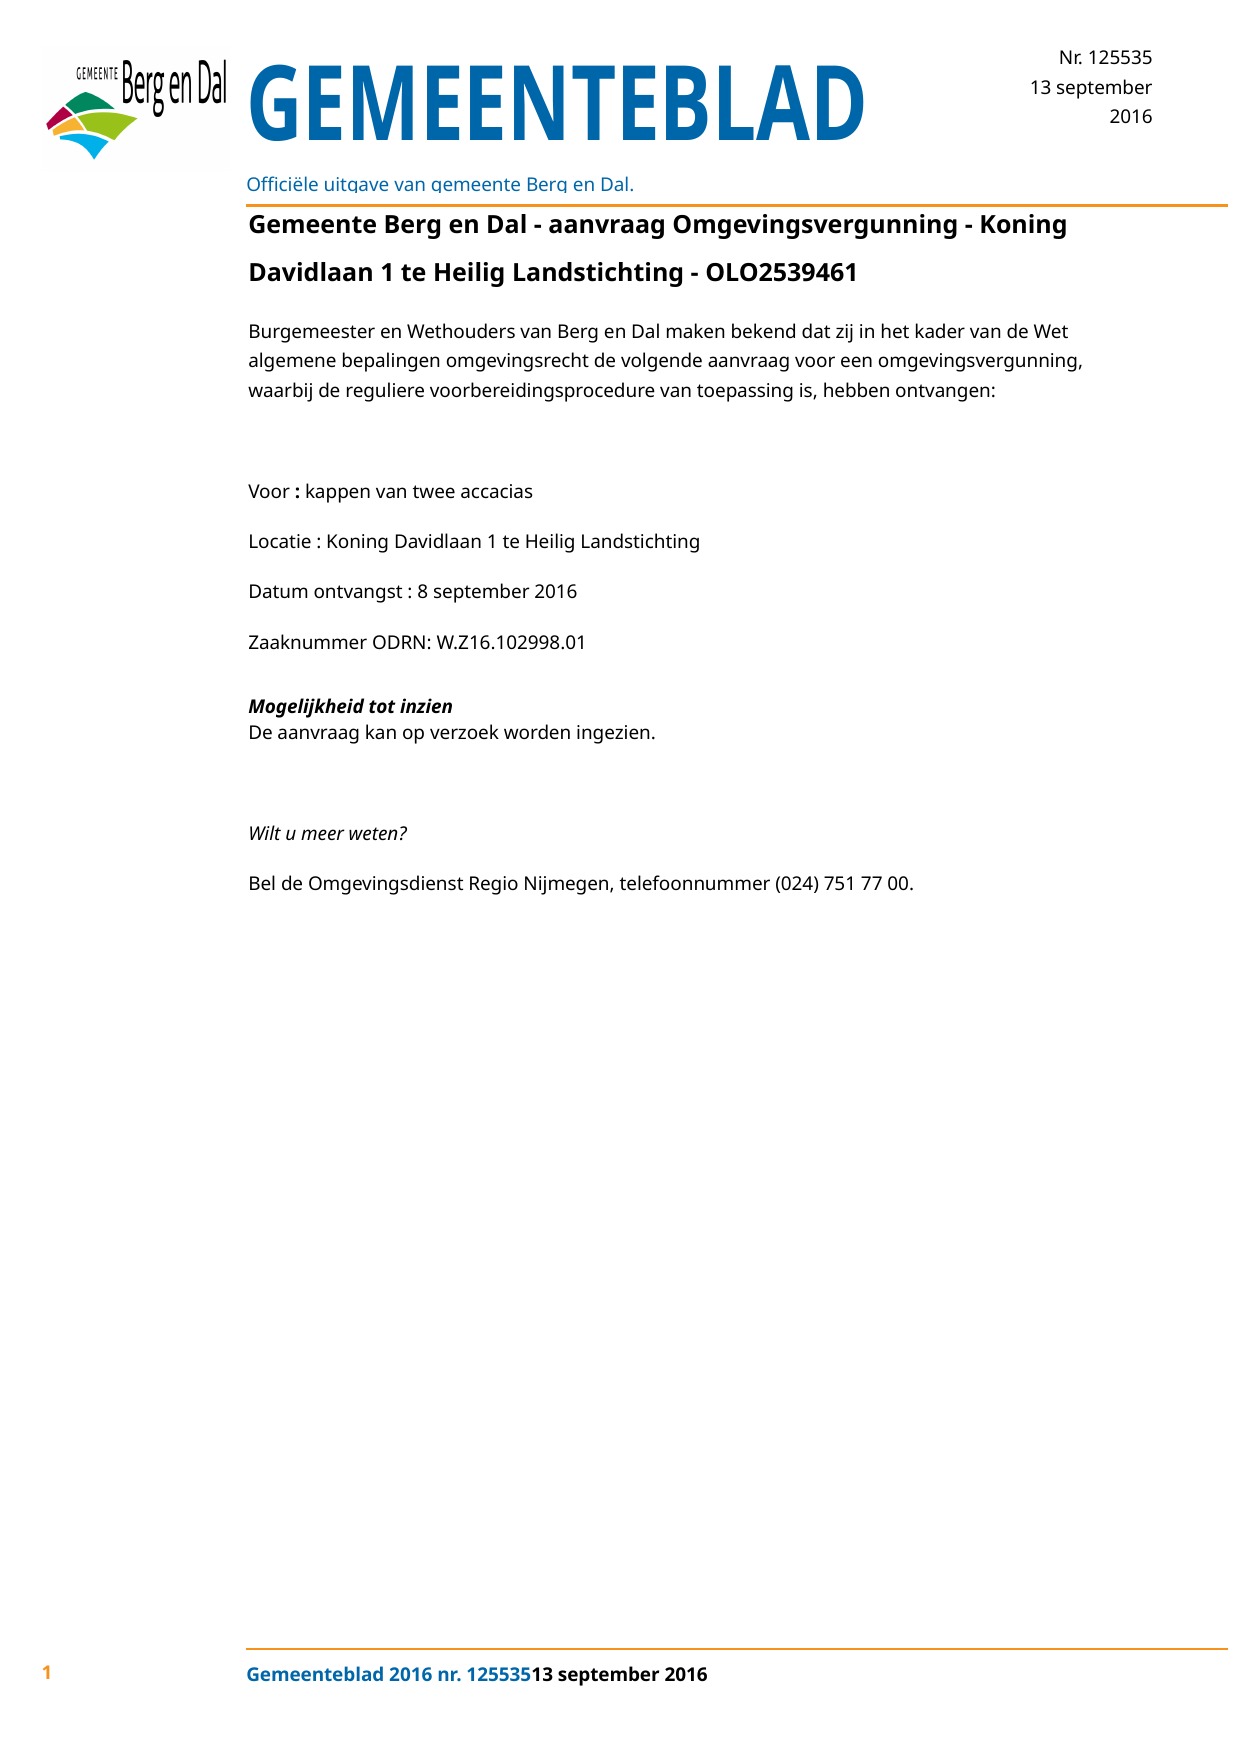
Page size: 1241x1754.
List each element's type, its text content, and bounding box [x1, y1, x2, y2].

text Gemeente Berg en Dal - aanvraag Omgevingsvergunning - Koning Davidlaan 1 te Heilig Landstichting - OLO2539461 [248, 207, 1152, 288]
text Bel de Omgevingsdienst Regio Nijmegen, telefoonnummer (024) 751 77 00. [248, 870, 1152, 896]
text Mogelijkheid tot inzien [248, 693, 1152, 719]
text Datum ontvangst : 8 september 2016 [248, 579, 1152, 604]
text Burgemeester en Wethouders van Berg en Dal maken bekend dat zij in het kader van de Wet algemene bepalingen omgevingsrecht de volgende aanvraag voor een omgevingsvergunning, waarbij de reguliere voorbereidingsprocedure van toepassing is, hebben ontvangen: [248, 318, 1152, 403]
picture [41, 47, 231, 172]
text De aanvraag kan op verzoek worden ingezien. [248, 719, 1152, 744]
text Voor : kappen van twee accacias [248, 478, 1152, 504]
text Wilt u meer weten? [248, 820, 1152, 845]
text Zaaknummer ODRN: W.Z16.102998.01 [248, 629, 1152, 655]
text Locatie : Koning Davidlaan 1 te Heilig Landstichting [248, 528, 1152, 554]
